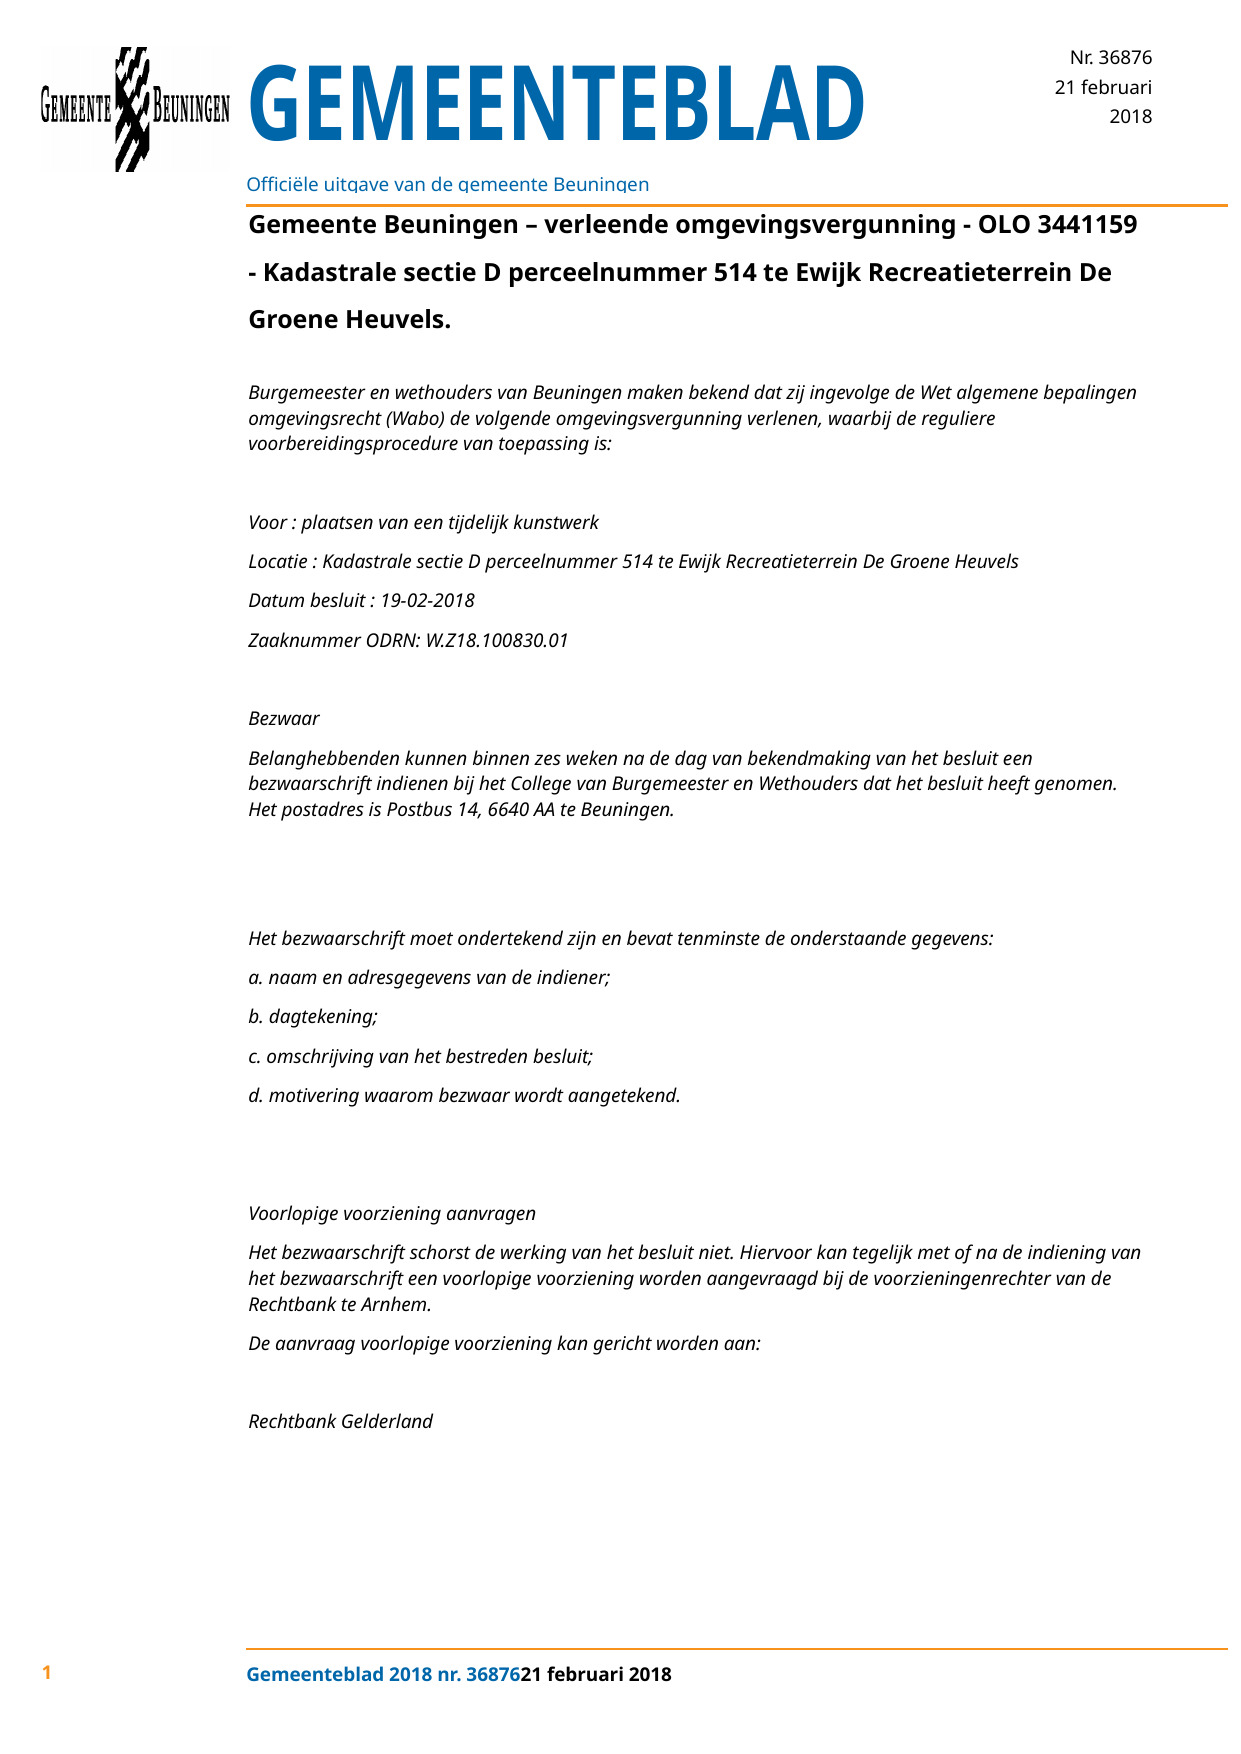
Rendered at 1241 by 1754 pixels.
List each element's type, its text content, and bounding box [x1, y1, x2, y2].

text Belanghebbenden kunnen binnen zes weken na de dag van bekendmaking van het besluit een bezwaarschrift indienen bij het College van Burgemeester en Wethouders dat het besluit heeft genomen. Het postadres is Postbus 14, 6640 AA te Beuningen. [248, 745, 1152, 822]
text Rechtbank Gelderland [248, 1408, 1152, 1434]
text Voor : plaatsen van een tijdelijk kunstwerk [248, 509, 1152, 535]
text Het bezwaarschrift schorst de werking van het besluit niet. Hiervoor kan tegelijk met of na de indiening van het bezwaarschrift een voorlopige voorziening worden aangevraagd bij de voorzieningenrechter van de Rechtbank te Arnhem. [248, 1239, 1152, 1316]
text De aanvraag voorlopige voorziening kan gericht worden aan: [248, 1330, 1152, 1356]
text Gemeente Beuningen – verleende omgevingsvergunning - OLO 3441159 - Kadastrale sectie D perceelnummer 514 te Ewijk Recreatieterrein De Groene Heuvels. [248, 207, 1152, 336]
picture [41, 47, 231, 172]
text Het bezwaarschrift moet ondertekend zijn en bevat tenminste de onderstaande gegevens: [248, 925, 1152, 951]
text a. naam en adresgegevens van de indiener; [248, 964, 1152, 990]
text Bezwaar [248, 705, 1152, 731]
text c. omschrijving van het bestreden besluit; [248, 1043, 1152, 1069]
text Voorlopige voorziening aanvragen [248, 1200, 1152, 1226]
text Locatie : Kadastrale sectie D perceelnummer 514 te Ewijk Recreatieterrein De Groene Heuvels [248, 548, 1152, 574]
text Burgemeester en wethouders van Beuningen maken bekend dat zij ingevolge de Wet algemene bepalingen omgevingsrecht (Wabo) de volgende omgevingsvergunning verlenen, waarbij de reguliere voorbereidingsprocedure van toepassing is: [248, 379, 1152, 456]
text Zaaknummer ODRN: W.Z18.100830.01 [248, 627, 1152, 653]
text d. motivering waarom bezwaar wordt aangetekend. [248, 1082, 1152, 1108]
text b. dagtekening; [248, 1004, 1152, 1029]
text Datum besluit : 19-02-2018 [248, 588, 1152, 613]
